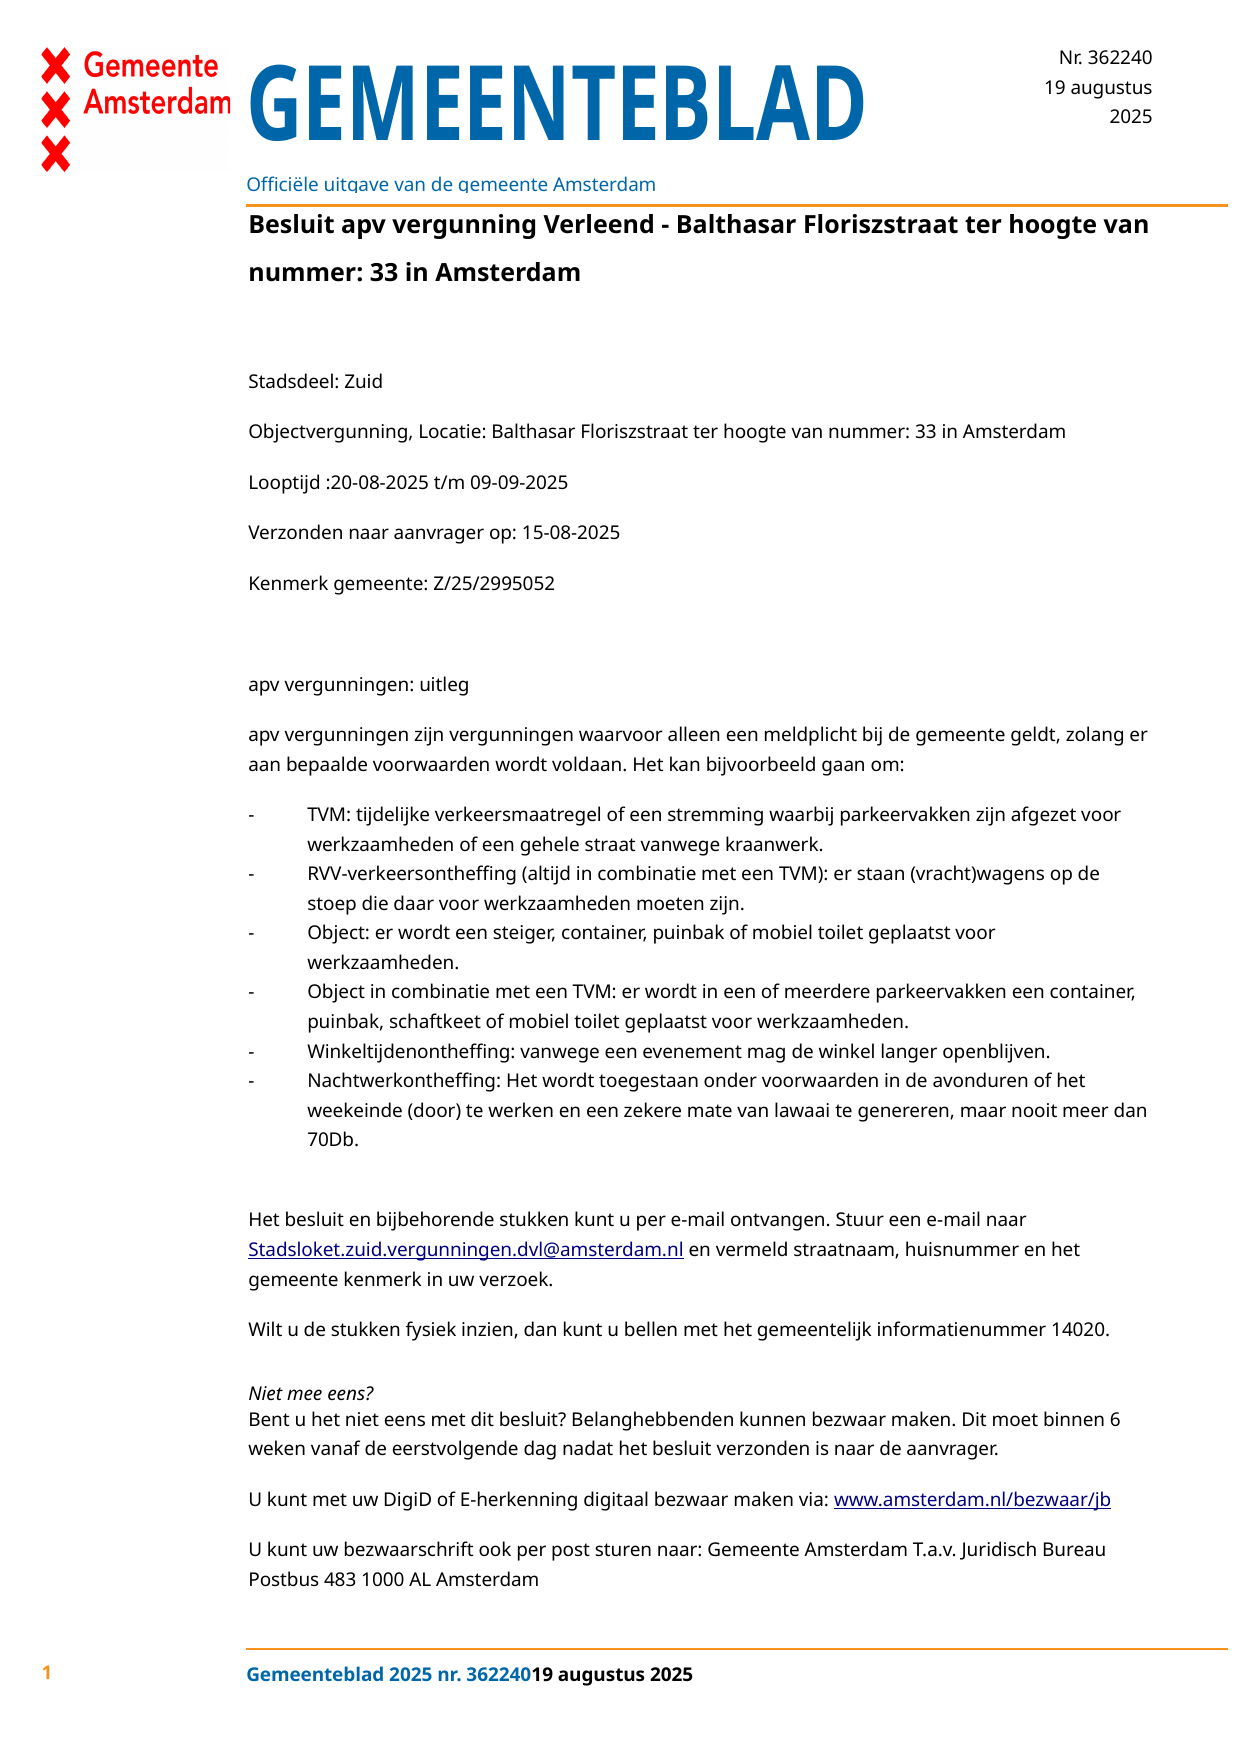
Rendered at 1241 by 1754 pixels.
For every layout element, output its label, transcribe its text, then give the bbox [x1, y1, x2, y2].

text Niet mee eens? [248, 1380, 1152, 1406]
list Object in combinatie met een TVM: er wordt in een of meerdere parkeervakken een container, puinbak, schaftkeet of mobiel toilet geplaatst voor werkzaamheden. [248, 979, 1152, 1034]
text U kunt met uw DigiD of E-herkenning digitaal bezwaar maken via: www.amsterdam.nl/bezwaar/jb [248, 1486, 1152, 1512]
text Het besluit en bijbehorende stukken kunt u per e-mail ontvangen. Stuur een e-mail naar Stadsloket.zuid.vergunningen.dvl@amsterdam.nl en vermeld straatnaam, huisnummer en het gemeente kenmerk in uw verzoek. [248, 1207, 1152, 1292]
text Objectvergunning, Locatie: Balthasar Floriszstraat ter hoogte van nummer: 33 in Amsterdam [248, 419, 1152, 444]
text U kunt uw bezwaarschrift ook per post sturen naar: Gemeente Amsterdam T.a.v. Juridisch Bureau Postbus 483 1000 AL Amsterdam [248, 1536, 1152, 1592]
text Wilt u de stukken fysiek inzien, dan kunt u bellen met het gemeentelijk informatienummer 14020. [248, 1316, 1152, 1342]
text apv vergunningen: uitleg [248, 671, 1152, 697]
list Object: er wordt een steiger, container, puinbak of mobiel toilet geplaatst voor werkzaamheden. [248, 919, 1152, 975]
list Winkeltijdenontheffing: vanwege een evenement mag de winkel langer openblijven. [248, 1038, 1152, 1064]
text Besluit apv vergunning Verleend - Balthasar Floriszstraat ter hoogte van nummer: 33 in Amsterdam [248, 207, 1152, 288]
text Bent u het niet eens met dit besluit? Belanghebbenden kunnen bezwaar maken. Dit moet binnen 6 weken vanaf de eerstvolgende dag nadat het besluit verzonden is naar de aanvrager. [248, 1406, 1152, 1461]
list RVV-verkeersontheffing (altijd in combinatie met een TVM): er staan (vracht)wagens op de stoep die daar voor werkzaamheden moeten zijn. [248, 860, 1152, 916]
text Kenmerk gemeente: Z/25/2995052 [248, 570, 1152, 596]
text Verzonden naar aanvrager op: 15-08-2025 [248, 519, 1152, 545]
list TVM: tijdelijke verkeersmaatregel of een stremming waarbij parkeervakken zijn afgezet voor werkzaamheden of een gehele straat vanwege kraanwerk. [248, 801, 1152, 857]
text Looptijd :20-08-2025 t/m 09-09-2025 [248, 469, 1152, 495]
text Stadsdeel: Zuid [248, 368, 1152, 394]
text apv vergunningen zijn vergunningen waarvoor alleen een meldplicht bij de gemeente geldt, zolang er aan bepaalde voorwaarden wordt voldaan. Het kan bijvoorbeeld gaan om: [248, 721, 1152, 777]
list Nachtwerkontheffing: Het wordt toegestaan onder voorwaarden in de avonduren of het weekeinde (door) te werken en een zekere mate van lawaai te genereren, maar nooit meer dan 70Db. [248, 1067, 1152, 1152]
picture [41, 47, 231, 172]
